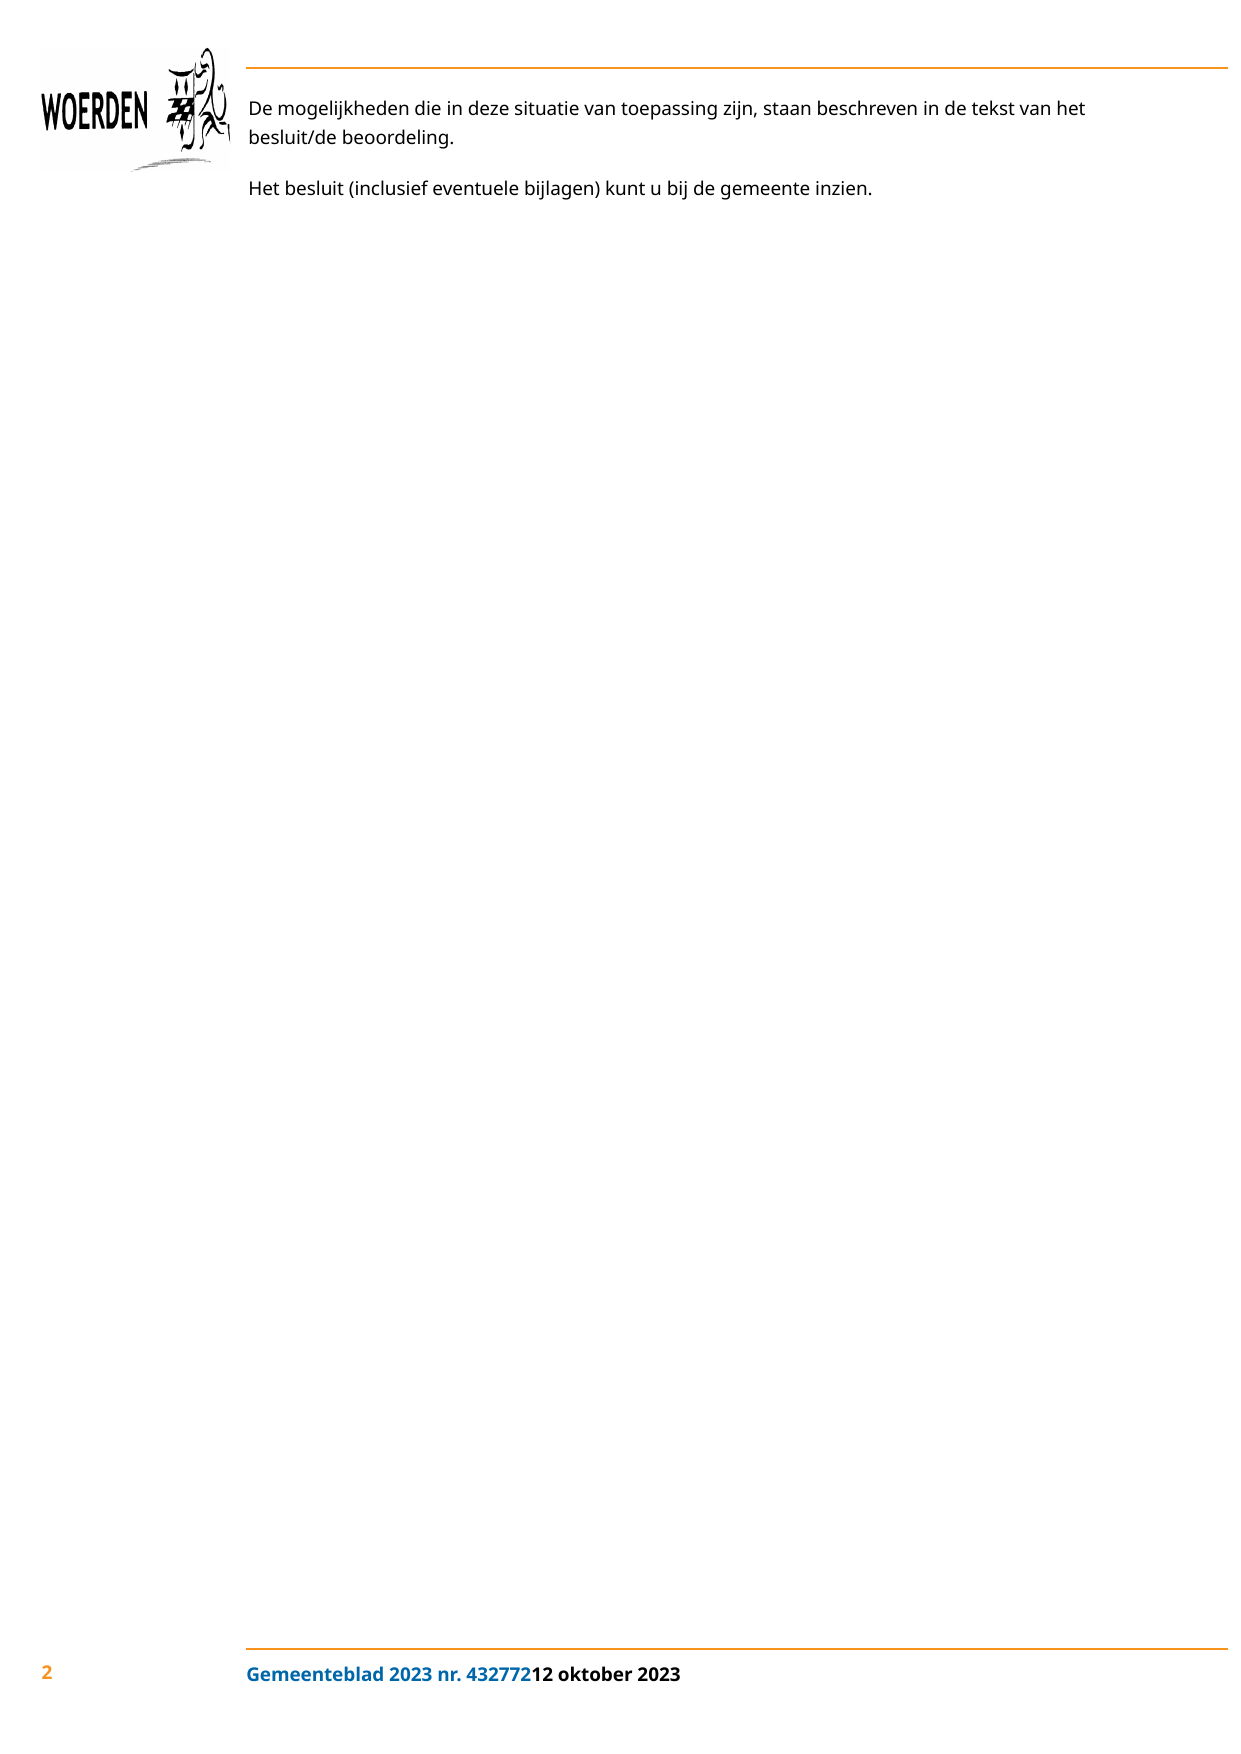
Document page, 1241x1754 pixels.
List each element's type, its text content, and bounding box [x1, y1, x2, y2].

picture [41, 47, 231, 172]
text Het besluit (inclusief eventuele bijlagen) kunt u bij de gemeente inzien. [248, 175, 1152, 201]
text De mogelijkheden die in deze situatie van toepassing zijn, staan beschreven in de tekst van het besluit/de beoordeling. [248, 95, 1152, 150]
